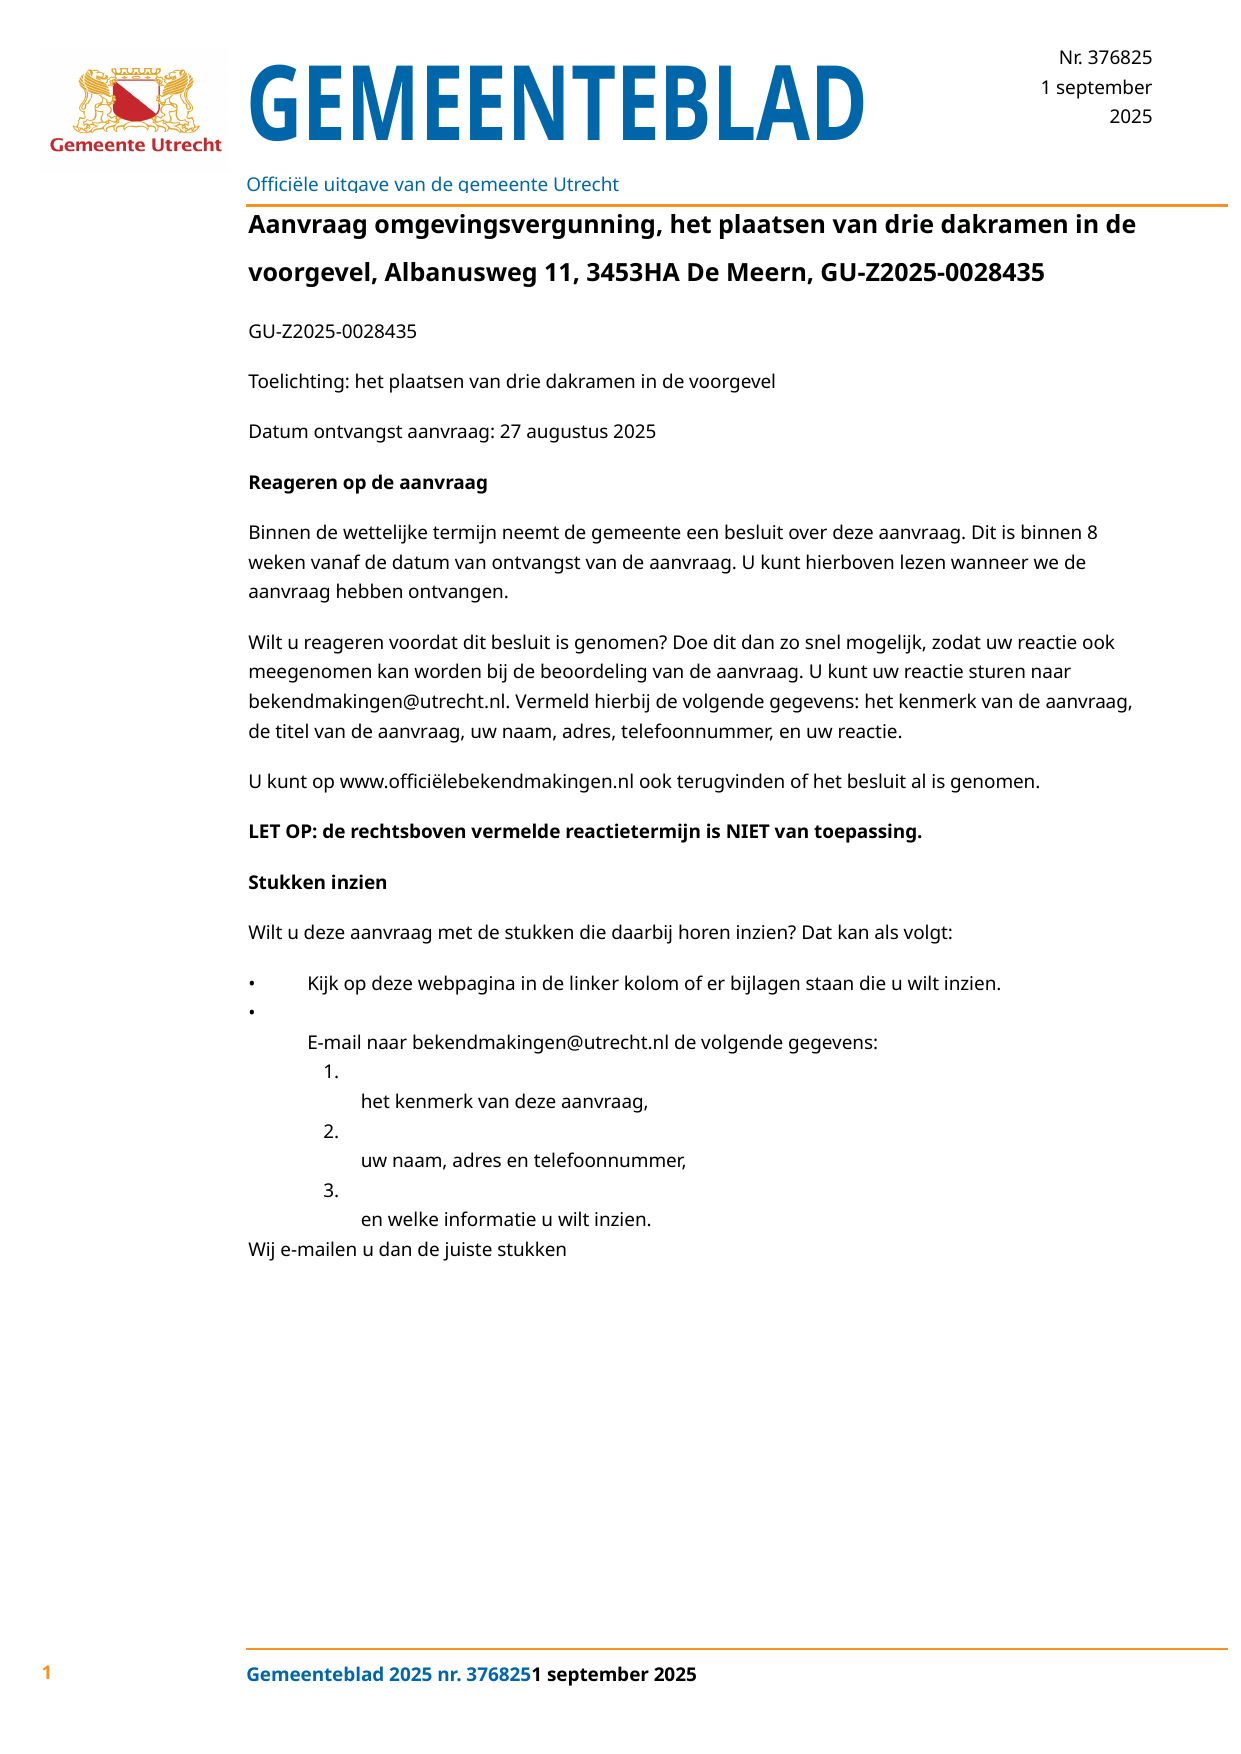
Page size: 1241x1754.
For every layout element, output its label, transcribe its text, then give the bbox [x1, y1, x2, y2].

text GU-Z2025-0028435 [248, 318, 1152, 344]
list het kenmerk van deze aanvraag, [323, 1088, 1152, 1114]
list en welke informatie u wilt inzien. [323, 1207, 1152, 1232]
text Wilt u deze aanvraag met de stukken die daarbij horen inzien? Dat kan als volgt: [248, 919, 1152, 945]
text Wij e-mailen u dan de juiste stukken [248, 1236, 1152, 1262]
text Toelichting: het plaatsen van drie dakramen in de voorgevel [248, 368, 1152, 394]
text Wilt u reageren voordat dit besluit is genomen? Doe dit dan zo snel mogelijk, zodat uw reactie ook meegenomen kan worden bij de beoordeling van de aanvraag. U kunt uw reactie sturen naar bekendmakingen@utrecht.nl. Vermeld hierbij de volgende gegevens: het kenmerk van de aanvraag, de titel van de aanvraag, uw naam, adres, telefoonnummer, en uw reactie. [248, 629, 1152, 744]
text LET OP: de rechtsboven vermelde reactietermijn is NIET van toepassing. [248, 819, 1152, 844]
list Kijk op deze webpagina in de linker kolom of er bijlagen staan die u wilt inzien. [248, 970, 1152, 996]
text U kunt op www.officiëlebekendmakingen.nl ook terugvinden of het besluit al is genomen. [248, 768, 1152, 794]
text Binnen de wettelijke termijn neemt de gemeente een besluit over deze aanvraag. Dit is binnen 8 weken vanaf de datum van ontvangst van de aanvraag. U kunt hierboven lezen wanneer we de aanvraag hebben ontvangen. [248, 519, 1152, 604]
text Datum ontvangst aanvraag: 27 augustus 2025 [248, 419, 1152, 444]
text Aanvraag omgevingsvergunning, het plaatsen van drie dakramen in de voorgevel, Albanusweg 11, 3453HA De Meern, GU-Z2025-0028435 [248, 207, 1152, 288]
list E-mail naar bekendmakingen@utrecht.nl de volgende gegevens: [248, 1029, 1152, 1055]
text Stukken inzien [248, 869, 1152, 895]
list uw naam, adres en telefoonnummer, [323, 1147, 1152, 1173]
text Reageren op de aanvraag [248, 469, 1152, 495]
picture [41, 47, 231, 172]
